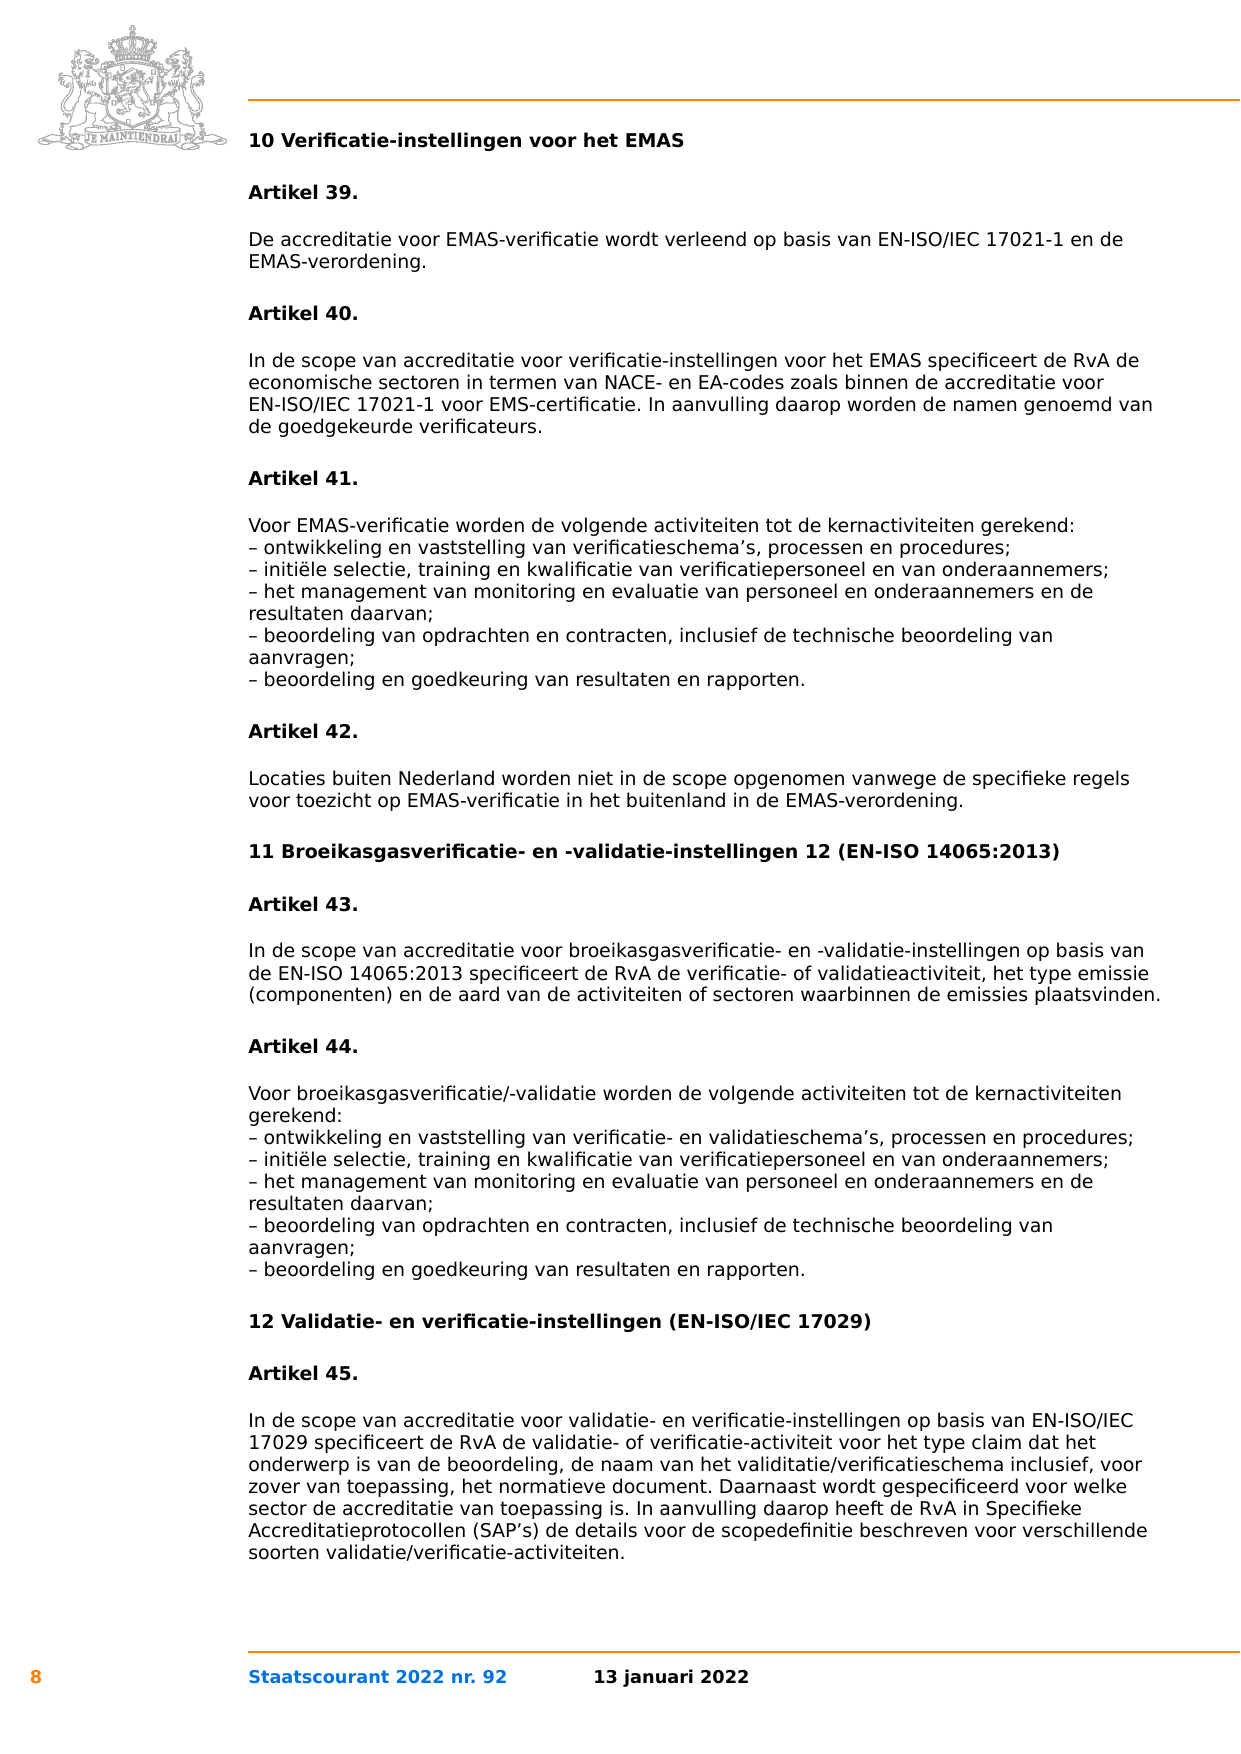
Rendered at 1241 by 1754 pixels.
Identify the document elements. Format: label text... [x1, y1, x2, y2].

subtitle Artikel 42. [248, 721, 1163, 742]
text – beoordeling van opdrachten en contracten, inclusief de technische beoordeling van aanvragen; [248, 1215, 1163, 1259]
text – beoordeling en goedkeuring van resultaten en rapporten. [248, 1259, 1163, 1281]
text In de scope van accreditatie voor verificatie-instellingen voor het EMAS specificeert de RvA de economische sectoren in termen van NACE- en EA-codes zoals binnen de accreditatie voor [248, 350, 1163, 394]
picture [38, 25, 227, 150]
subtitle 12 Validatie- en verificatie-instellingen (EN-ISO/IEC 17029) [248, 1311, 1163, 1333]
subtitle 11 Broeikasgasverificatie- en -validatie-instellingen 12 (EN-ISO 14065:2013) [248, 841, 1163, 863]
text Voor broeikasgasverificatie/-validatie worden de volgende activiteiten tot de kernactiviteiten gerekend: [248, 1083, 1163, 1127]
text – het management van monitoring en evaluatie van personeel en onderaannemers en de resultaten daarvan; [248, 1171, 1163, 1215]
text – initiële selectie, training en kwalificatie van verificatiepersoneel en van onderaannemers; [248, 1149, 1163, 1171]
text – beoordeling en goedkeuring van resultaten en rapporten. [248, 668, 1163, 691]
text De accreditatie voor EMAS-verificatie wordt verleend op basis van EN-ISO/IEC 17021-1 en de EMAS-verordening. [248, 229, 1163, 273]
subtitle Artikel 43. [248, 893, 1163, 915]
text EN-ISO/IEC 17021-1 voor EMS-certificatie. In aanvulling daarop worden de namen genoemd van de goedgekeurde verificateurs. [248, 394, 1163, 438]
text Locaties buiten Nederland worden niet in de scope opgenomen vanwege de specifieke regels voor toezicht op EMAS-verificatie in het buitenland in de EMAS-verordening. [248, 767, 1163, 811]
text – beoordeling van opdrachten en contracten, inclusief de technische beoordeling van aanvragen; [248, 624, 1163, 668]
text In de scope van accreditatie voor validatie- en verificatie-instellingen op basis van EN-ISO/IEC 17029 specificeert de RvA de validatie- of verificatie-activiteit voor het type claim dat het onderwerp is van de beoordeling, de naam van het validitatie/verificatieschema inclusief, voor zover van toepassing, het normatieve document. Daarnaast wordt gespecificeerd voor welke sector de accreditatie van toepassing is. In aanvulling daarop heeft de RvA in Specifieke Accreditatieprotocollen (SAP’s) de details voor de scopedefinitie beschreven voor verschillende soorten validatie/verificatie-activiteiten. [248, 1410, 1163, 1564]
subtitle Artikel 40. [248, 303, 1163, 325]
subtitle 10 Verificatie-instellingen voor het EMAS [248, 130, 1163, 152]
text – het management van monitoring en evaluatie van personeel en onderaannemers en de resultaten daarvan; [248, 581, 1163, 624]
subtitle Artikel 39. [248, 182, 1163, 204]
subtitle Artikel 41. [248, 468, 1163, 490]
text – initiële selectie, training en kwalificatie van verificatiepersoneel en van onderaannemers; [248, 559, 1163, 581]
text Voor EMAS-verificatie worden de volgende activiteiten tot de kernactiviteiten gerekend: [248, 515, 1163, 537]
subtitle Artikel 44. [248, 1036, 1163, 1058]
text In de scope van accreditatie voor broeikasgasverificatie- en -validatie-instellingen op basis van de EN-ISO 14065:2013 specificeert de RvA de verificatie- of validatieactiviteit, het type emissie (componenten) en de aard van de activiteiten of sectoren waarbinnen de emissies plaatsvinden. [248, 940, 1163, 1006]
text – ontwikkeling en vaststelling van verificatieschema’s, processen en procedures; [248, 537, 1163, 559]
text – ontwikkeling en vaststelling van verificatie- en validatieschema’s, processen en procedures; [248, 1127, 1163, 1149]
subtitle Artikel 45. [248, 1363, 1163, 1385]
